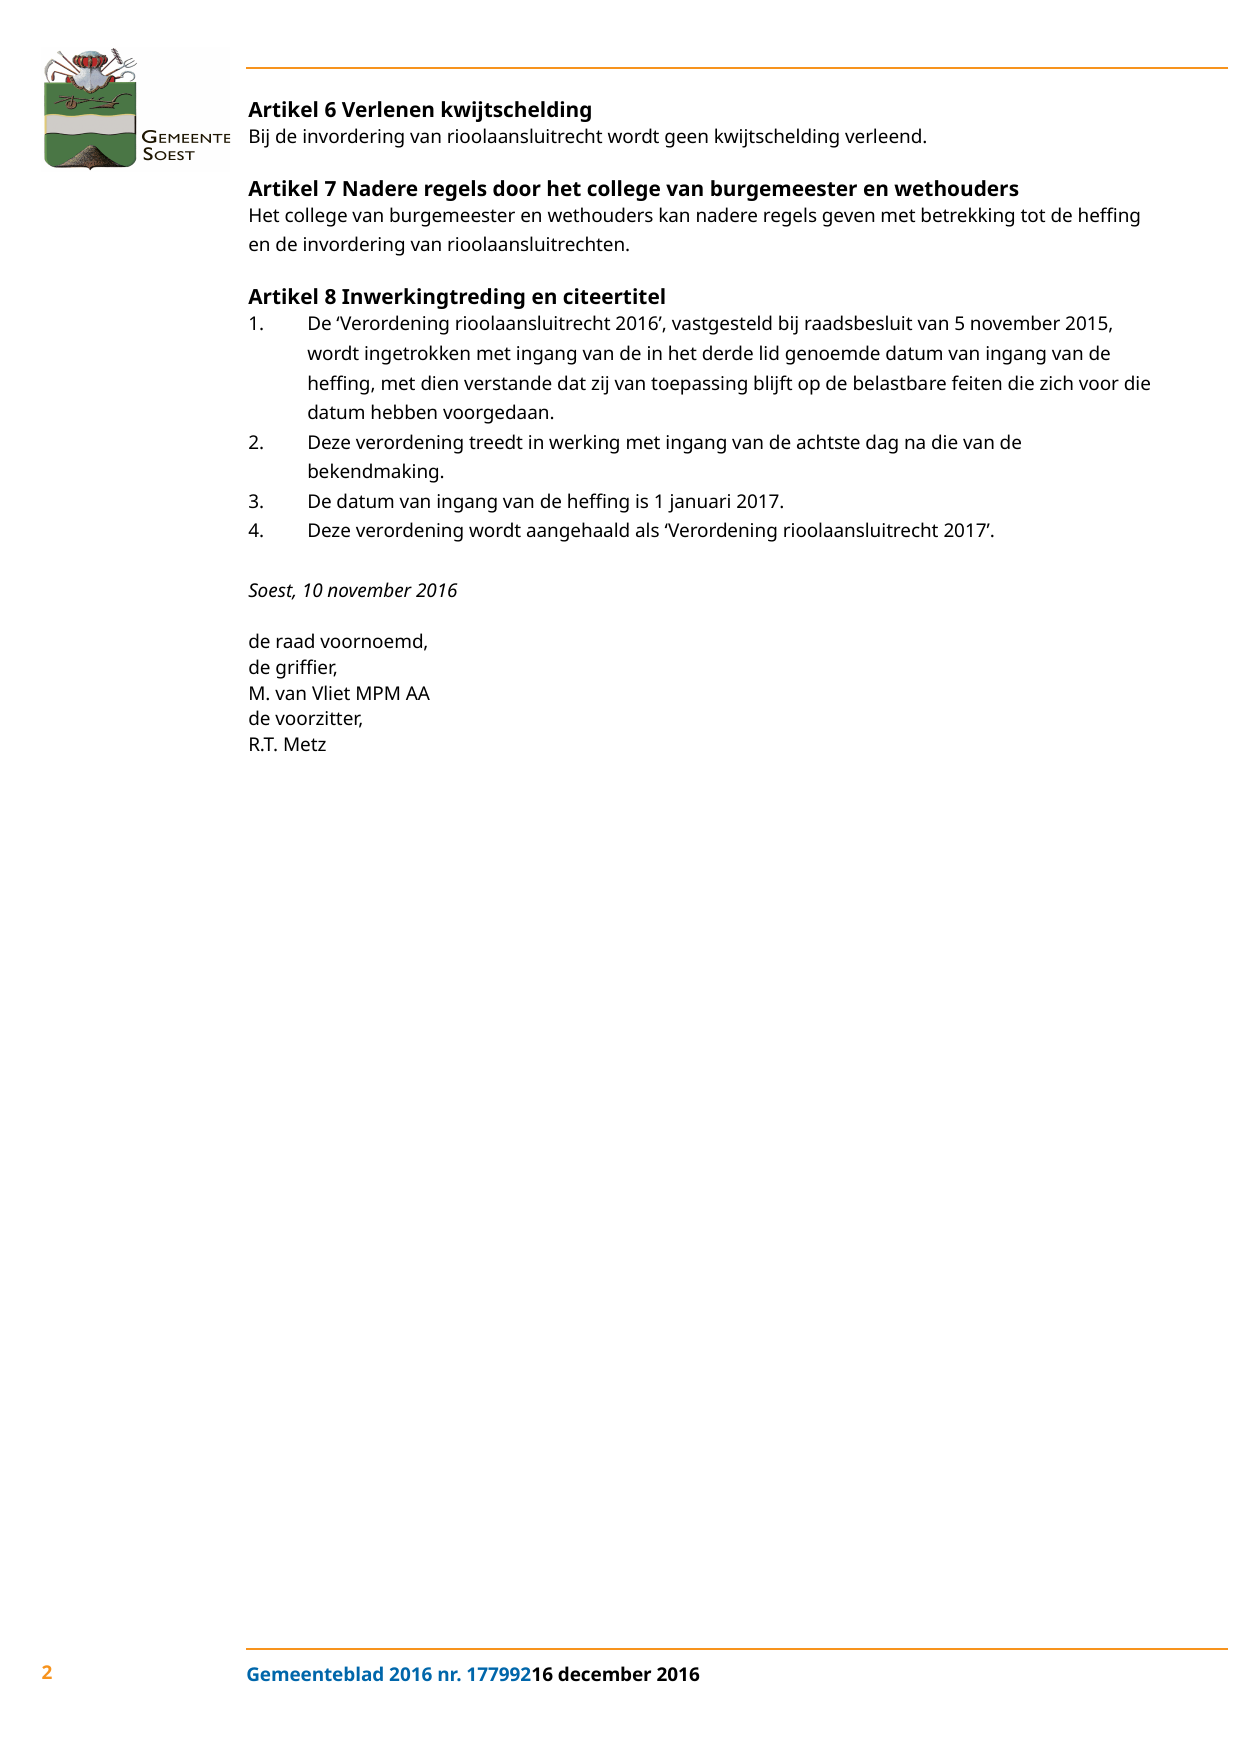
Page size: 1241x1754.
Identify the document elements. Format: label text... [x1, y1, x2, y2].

list De ‘Verordening rioolaansluitrecht 2016’, vastgesteld bij raadsbesluit van 5 november 2015, wordt ingetrok­ken met ingang van de in het derde lid genoemde datum van ingang van de heffing, met dien verstande dat zij van toepassing blijft op de belastba­re feiten die zich voor die datum hebben voorgedaan. [248, 311, 1152, 425]
text de griffier, [248, 654, 1152, 680]
list Deze verordening wordt aangehaald als ‘Verordening rioolaansluitrecht 2017’. [248, 518, 1152, 543]
text Artikel 6 Verlenen kwijtschelding [248, 95, 1152, 123]
list Deze verordening treedt in werking met ingang van de achtste dag na die van de bekendmaking. [248, 429, 1152, 484]
text Artikel 7 Nadere regels door het college van burgemeester en wethouders [248, 174, 1152, 202]
list De datum van ingang van de heffing is 1 januari 2017. [248, 488, 1152, 514]
text Artikel 8 Inwerkingtreding en citeertitel [248, 282, 1152, 311]
text Bij de invordering van rioolaansluitrecht wordt geen kwijtschelding verleend. [248, 123, 1152, 149]
text R.T. Metz [248, 731, 1152, 757]
text de voorzitter, [248, 705, 1152, 731]
text M. van Vliet MPM AA [248, 680, 1152, 705]
picture [41, 47, 231, 172]
text Het college van burgemeester en wethouders kan nadere regels geven met betrekking tot de heffing en de invordering van rioolaansluitrechten. [248, 202, 1152, 257]
text de raad voornoemd, [248, 628, 1152, 654]
text Soest, 10 november 2016 [248, 577, 1152, 602]
